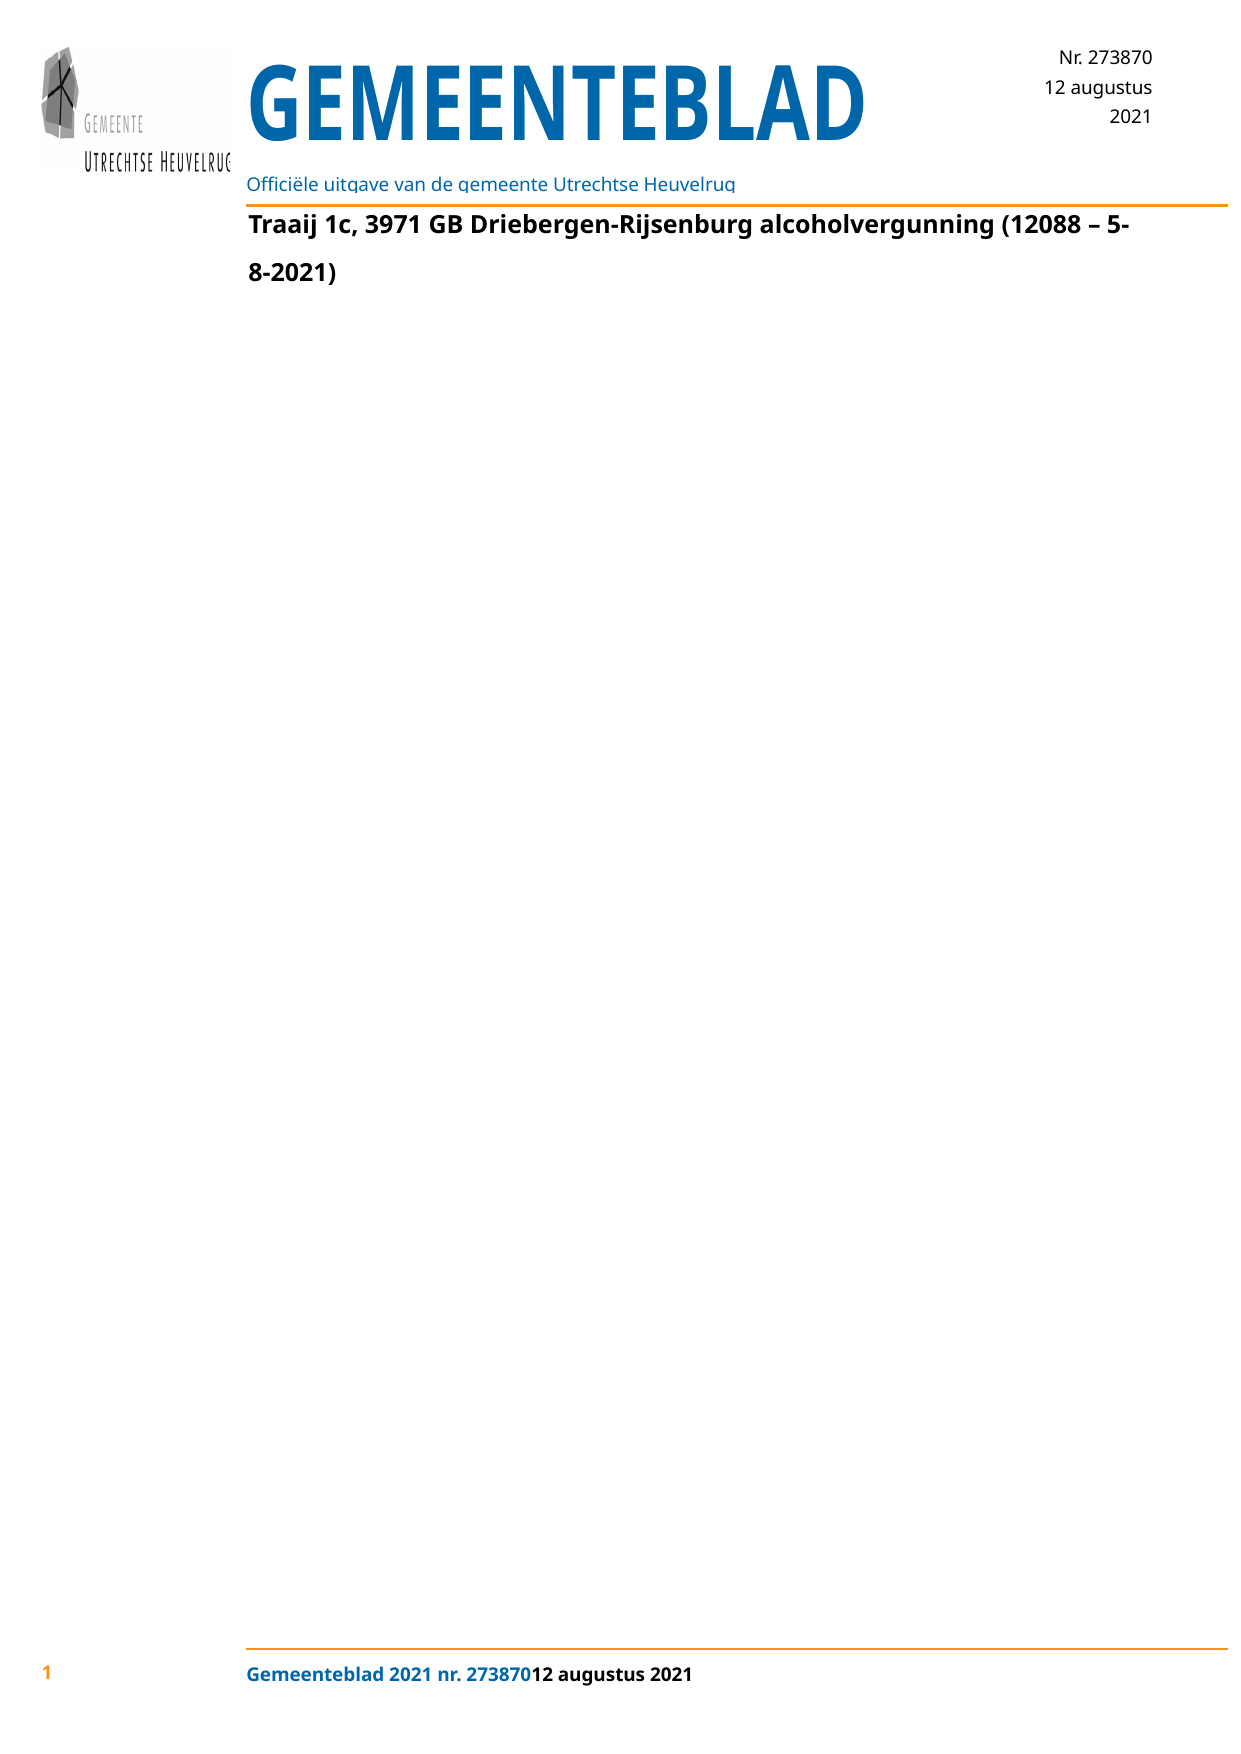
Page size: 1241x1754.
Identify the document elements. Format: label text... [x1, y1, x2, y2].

text Traaij 1c, 3971 GB Driebergen-Rijsenburg alcoholvergunning (12088 – 5-8-2021) [248, 207, 1152, 288]
picture [41, 47, 231, 172]
